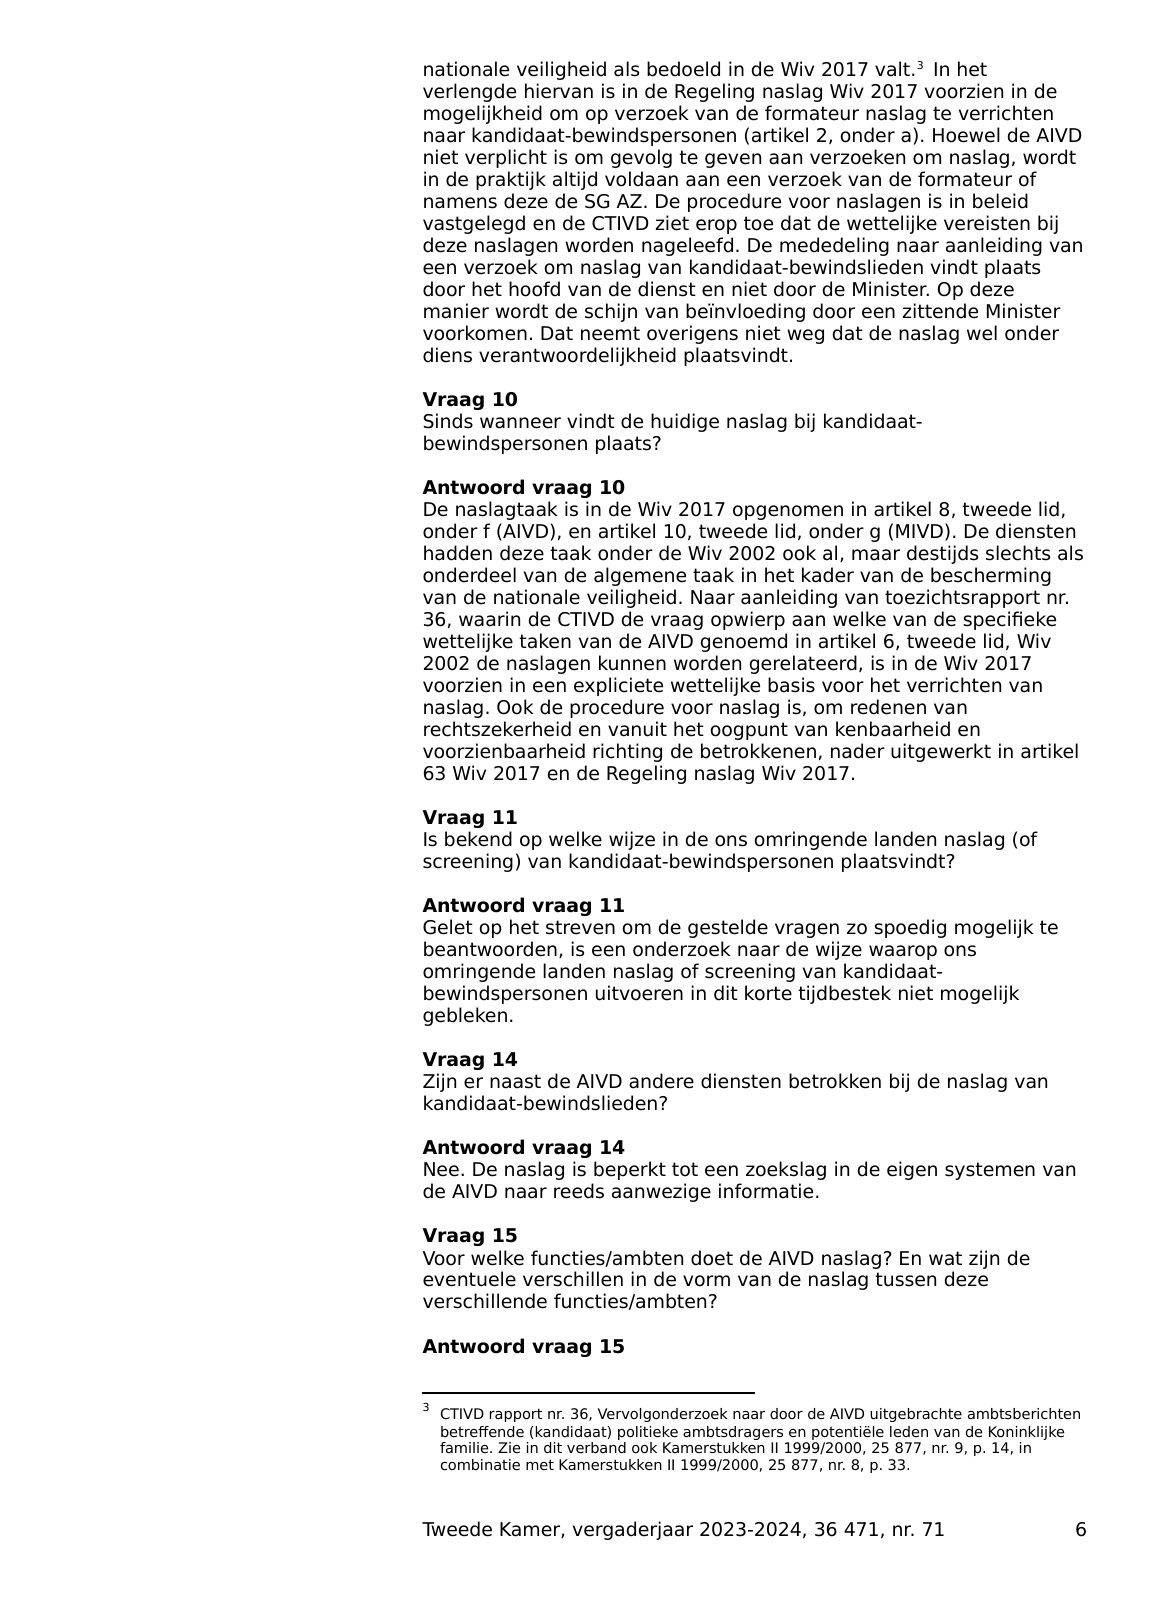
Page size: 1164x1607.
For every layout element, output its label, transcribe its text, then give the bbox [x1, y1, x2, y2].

text Vraag 11 [422, 807, 1087, 829]
text nationale veiligheid als bedoeld in de Wiv 2017 valt. In het verlengde hiervan is in de Regeling naslag Wiv 2017 voorzien in de mogelijkheid om op verzoek van de formateur naslag te verrichten naar kandidaat-bewindspersonen (artikel 2, onder a). Hoewel de AIVD niet verplicht is om gevolg te geven aan verzoeken om naslag, wordt in de praktijk altijd voldaan aan een verzoek van de formateur of namens deze de SG AZ. De procedure voor naslagen is in beleid vastgelegd en de CTIVD ziet erop toe dat de wettelijke vereisten bij deze naslagen worden nageleefd. De mededeling naar aanleiding van een verzoek om naslag van kandidaat-bewindslieden vindt plaats door het hoofd van de dienst en niet door de Minister. Op deze manier wordt de schijn van beïnvloeding door een zittende Minister voorkomen. Dat neemt overigens niet weg dat de naslag wel onder diens verantwoordelijkheid plaatsvindt. [422, 59, 1087, 367]
text Gelet op het streven om de gestelde vragen zo spoedig mogelijk te beantwoorden, is een onderzoek naar de wijze waarop ons omringende landen naslag of screening van kandidaat-bewindspersonen uitvoeren in dit korte tijdbestek niet mogelijk gebleken. [422, 917, 1087, 1027]
text Vraag 10 [422, 389, 1087, 411]
text Zijn er naast de AIVD andere diensten betrokken bij de naslag van kandidaat-bewindslieden? [422, 1071, 1087, 1115]
text Sinds wanneer vindt de huidige naslag bij kandidaat-bewindspersonen plaats? [422, 411, 1087, 455]
text Voor welke functies/ambten doet de AIVD naslag? En wat zijn de eventuele verschillen in de vorm van de naslag tussen deze verschillende functies/ambten? [422, 1247, 1087, 1313]
text Nee. De naslag is beperkt tot een zoekslag in de eigen systemen van de AIVD naar reeds aanwezige informatie. [422, 1159, 1087, 1203]
text Vraag 14 [422, 1049, 1087, 1071]
text Antwoord vraag 14 [422, 1137, 1087, 1159]
text Is bekend op welke wijze in de ons omringende landen naslag (of screening) van kandidaat-bewindspersonen plaatsvindt? [422, 829, 1087, 873]
text De naslagtaak is in de Wiv 2017 opgenomen in artikel 8, tweede lid, onder f (AIVD), en artikel 10, tweede lid, onder g (MIVD). De diensten hadden deze taak onder de Wiv 2002 ook al, maar destijds slechts als onderdeel van de algemene taak in het kader van de bescherming van de nationale veiligheid. Naar aanleiding van toezichtsrapport nr. 36, waarin de CTIVD de vraag opwierp aan welke van de specifieke wettelijke taken van de AIVD genoemd in artikel 6, tweede lid, Wiv 2002 de naslagen kunnen worden gerelateerd, is in de Wiv 2017 voorzien in een expliciete wettelijke basis voor het verrichten van naslag. Ook de procedure voor naslag is, om redenen van rechtszekerheid en vanuit het oogpunt van kenbaarheid en voorzienbaarheid richting de betrokkenen, nader uitgewerkt in artikel 63 Wiv 2017 en de Regeling naslag Wiv 2017. [422, 499, 1087, 785]
text Antwoord vraag 10 [422, 477, 1087, 499]
text Antwoord vraag 11 [422, 895, 1087, 917]
text Antwoord vraag 15 [422, 1336, 1087, 1357]
text Vraag 15 [422, 1225, 1087, 1247]
text CTIVD rapport nr. 36, Vervolgonderzoek naar door de AIVD uitgebrachte ambtsberichten betreffende (kandidaat) politieke ambtsdragers en potentiële leden van de Koninklijke familie. Zie in dit verband ook Kamerstukken II 1999/2000, 25 877, nr. 9, p. 14, in combinatie met Kamerstukken II 1999/2000, 25 877, nr. 8, p. 33. [422, 1402, 1087, 1474]
